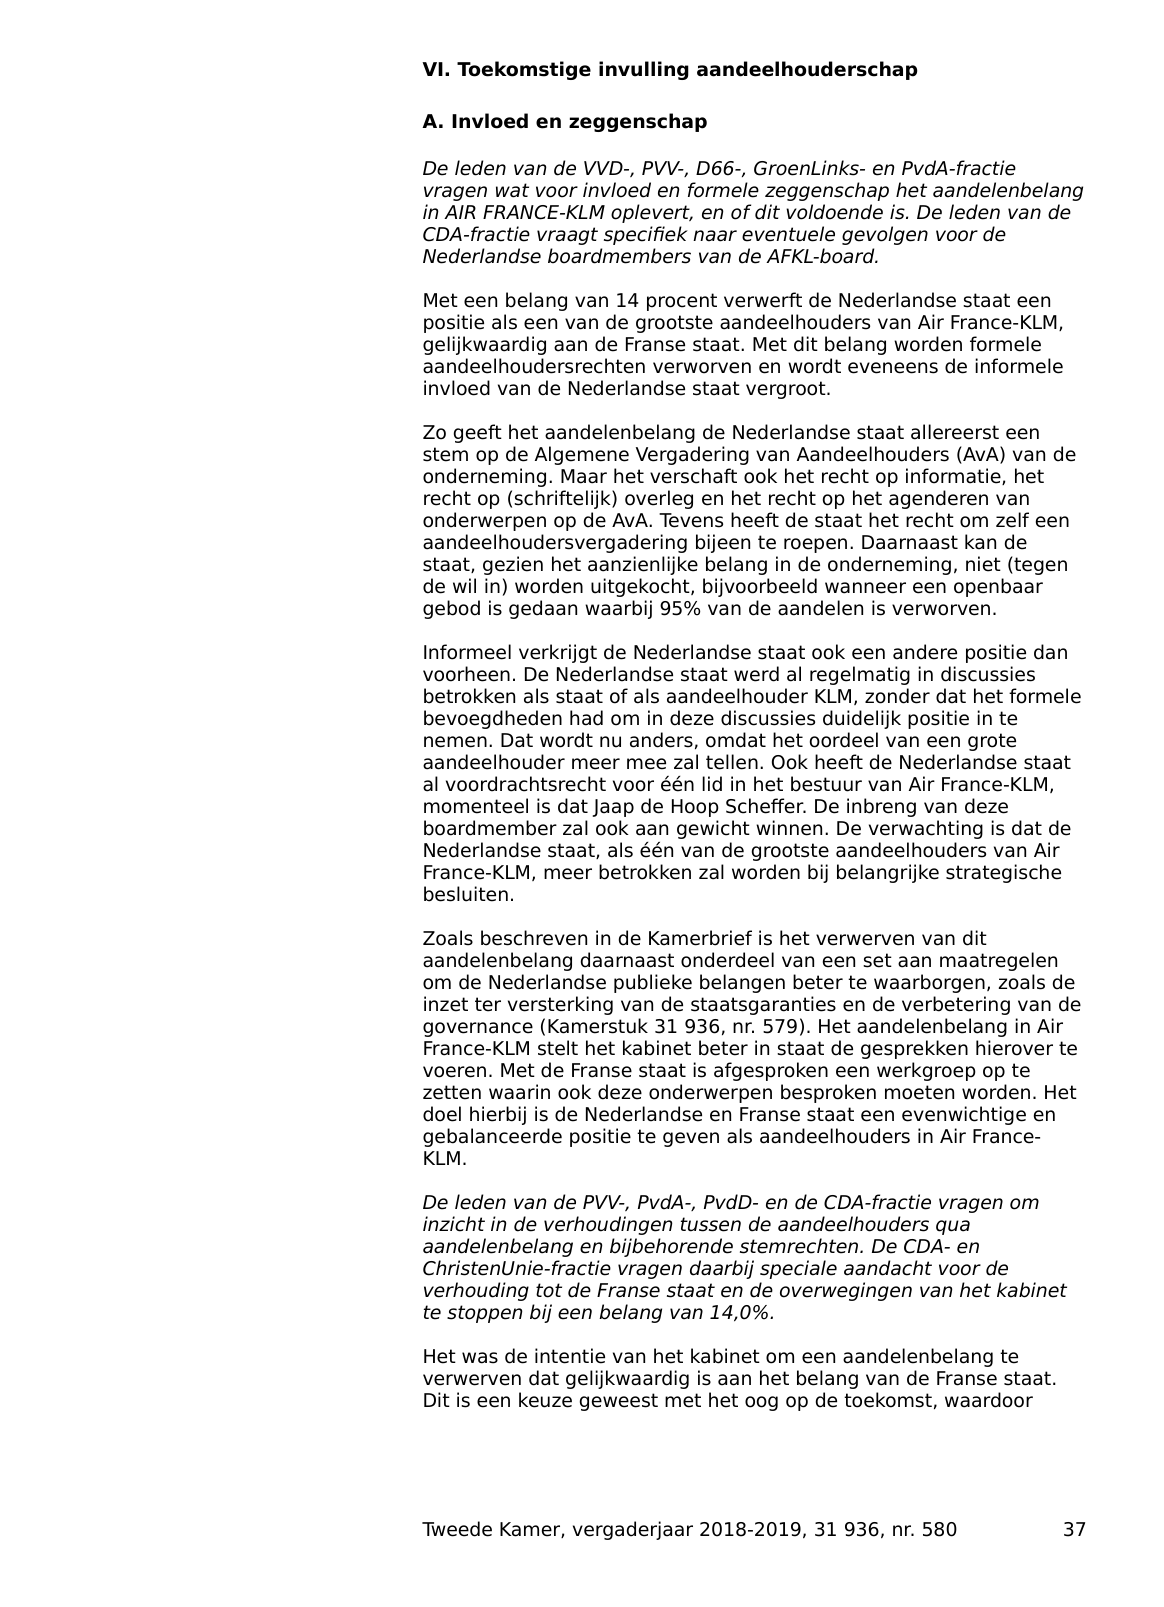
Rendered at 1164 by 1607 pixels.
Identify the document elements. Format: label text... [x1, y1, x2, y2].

text De leden van de VVD-, PVV-, D66-, GroenLinks- en PvdA-fractie vragen wat voor invloed en formele zeggenschap het aandelenbelang in AIR FRANCE-KLM oplevert, en of dit voldoende is. De leden van de CDA-fractie vraagt specifiek naar eventuele gevolgen voor de Nederlandse boardmembers van de AFKL-board. [422, 158, 1087, 268]
text Met een belang van 14 procent verwerft de Nederlandse staat een positie als een van de grootste aandeelhouders van Air France-KLM, gelijkwaardig aan de Franse staat. Met dit belang worden formele aandeelhoudersrechten verworven en wordt eveneens de informele invloed van de Nederlandse staat vergroot. [422, 290, 1087, 400]
text Informeel verkrijgt de Nederlandse staat ook een andere positie dan voorheen. De Nederlandse staat werd al regelmatig in discussies betrokken als staat of als aandeelhouder KLM, zonder dat het formele bevoegdheden had om in deze discussies duidelijk positie in te nemen. Dat wordt nu anders, omdat het oordeel van een grote aandeelhouder meer mee zal tellen. Ook heeft de Nederlandse staat al voordrachtsrecht voor één lid in het bestuur van Air France-KLM, momenteel is dat Jaap de Hoop Scheffer. De inbreng van deze boardmember zal ook aan gewicht winnen. De verwachting is dat de Nederlandse staat, als één van de grootste aandeelhouders van Air France-KLM, meer betrokken zal worden bij belangrijke strategische besluiten. [422, 642, 1087, 906]
subtitle A. Invloed en zeggenschap [422, 111, 1087, 133]
text De leden van de PVV-, PvdA-, PvdD- en de CDA-fractie vragen om inzicht in de verhoudingen tussen de aandeelhouders qua aandelenbelang en bijbehorende stemrechten. De CDA- en ChristenUnie-fractie vragen daarbij speciale aandacht voor de verhouding tot de Franse staat en de overwegingen van het kabinet te stoppen bij een belang van 14,0%. [422, 1192, 1087, 1324]
text Zo geeft het aandelenbelang de Nederlandse staat allereerst een stem op de Algemene Vergadering van Aandeelhouders (AvA) van de onderneming. Maar het verschaft ook het recht op informatie, het recht op (schriftelijk) overleg en het recht op het agenderen van onderwerpen op de AvA. Tevens heeft de staat het recht om zelf een aandeelhoudersvergadering bijeen te roepen. Daarnaast kan de staat, gezien het aanzienlijke belang in de onderneming, niet (tegen de wil in) worden uitgekocht, bijvoorbeeld wanneer een openbaar gebod is gedaan waarbij 95% van de aandelen is verworven. [422, 422, 1087, 620]
text Het was de intentie van het kabinet om een aandelenbelang te verwerven dat gelijkwaardig is aan het belang van de Franse staat. Dit is een keuze geweest met het oog op de toekomst, waardoor [422, 1346, 1087, 1412]
subtitle VI. Toekomstige invulling aandeelhouderschap [422, 59, 1087, 81]
text Zoals beschreven in de Kamerbrief is het verwerven van dit aandelenbelang daarnaast onderdeel van een set aan maatregelen om de Nederlandse publieke belangen beter te waarborgen, zoals de inzet ter versterking van de staatsgaranties en de verbetering van de governance (Kamerstuk 31 936, nr. 579). Het aandelenbelang in Air France-KLM stelt het kabinet beter in staat de gesprekken hierover te voeren. Met de Franse staat is afgesproken een werkgroep op te zetten waarin ook deze onderwerpen besproken moeten worden. Het doel hierbij is de Nederlandse en Franse staat een evenwichtige en gebalanceerde positie te geven als aandeelhouders in Air France-KLM. [422, 928, 1087, 1170]
